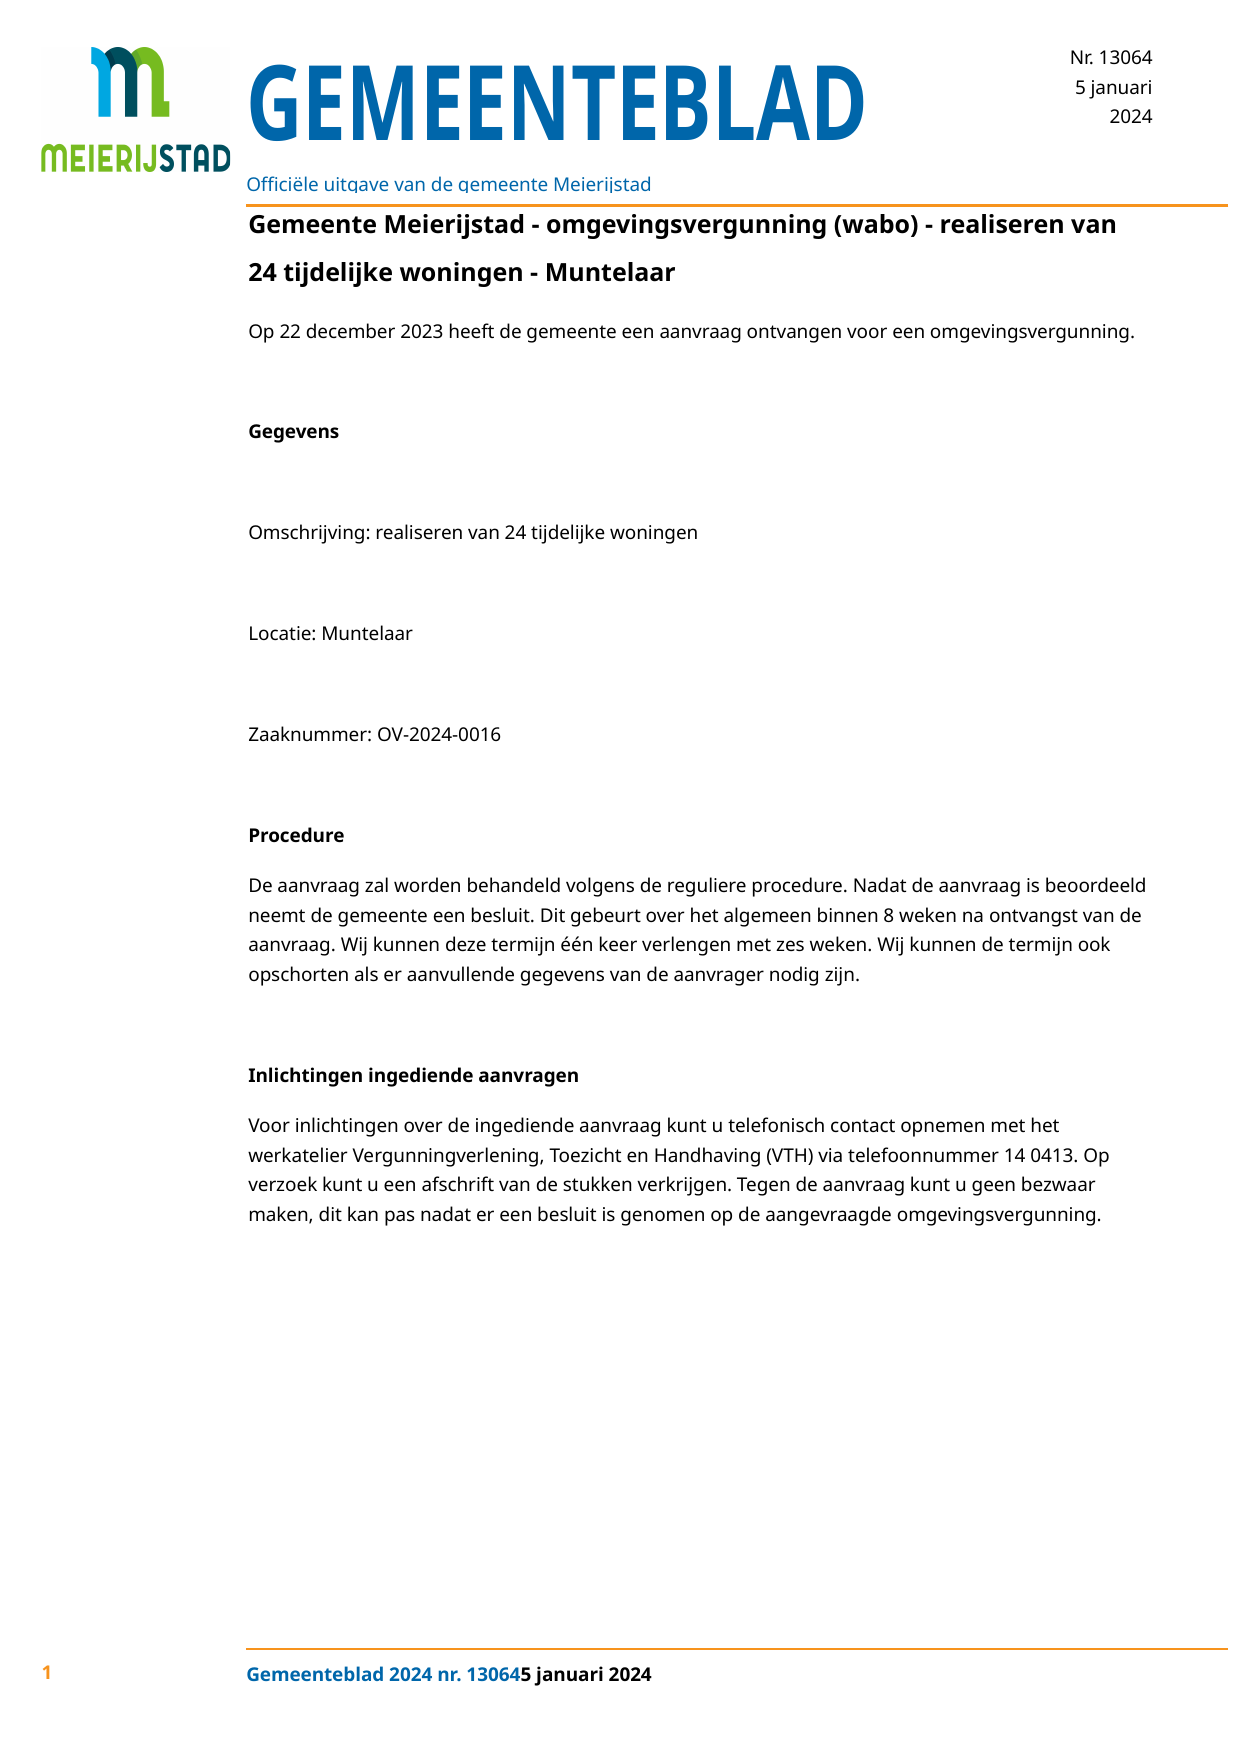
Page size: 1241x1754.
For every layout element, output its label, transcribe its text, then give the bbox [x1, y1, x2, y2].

text Zaaknummer: OV-2024-0016 [248, 721, 1152, 747]
text Omschrijving: realiseren van 24 tijdelijke woningen [248, 519, 1152, 545]
text Op 22 december 2023 heeft de gemeente een aanvraag ontvangen voor een omgevingsvergunning. [248, 318, 1152, 344]
text Locatie: Muntelaar [248, 620, 1152, 646]
picture [41, 47, 231, 172]
text Inlichtingen ingediende aanvragen [248, 1062, 1152, 1088]
text Gemeente Meierijstad - omgevingsvergunning (wabo) - realiseren van 24 tijdelijke woningen - Muntelaar [248, 207, 1152, 288]
text Gegevens [248, 419, 1152, 444]
text Voor inlichtingen over de ingediende aanvraag kunt u telefonisch contact opnemen met het werkatelier Vergunningverlening, Toezicht en Handhaving (VTH) via telefoonnummer 14 0413. Op verzoek kunt u een afschrift van de stukken verkrijgen. Tegen de aanvraag kunt u geen bezwaar maken, dit kan pas nadat er een besluit is genomen op de aangevraagde omgevingsvergunning. [248, 1112, 1152, 1227]
text De aanvraag zal worden behandeld volgens de reguliere procedure. Nadat de aanvraag is beoordeeld neemt de gemeente een besluit. Dit gebeurt over het algemeen binnen 8 weken na ontvangst van de aanvraag. Wij kunnen deze termijn één keer verlengen met zes weken. Wij kunnen de termijn ook opschorten als er aanvullende gegevens van de aanvrager nodig zijn. [248, 872, 1152, 987]
text Procedure [248, 822, 1152, 848]
